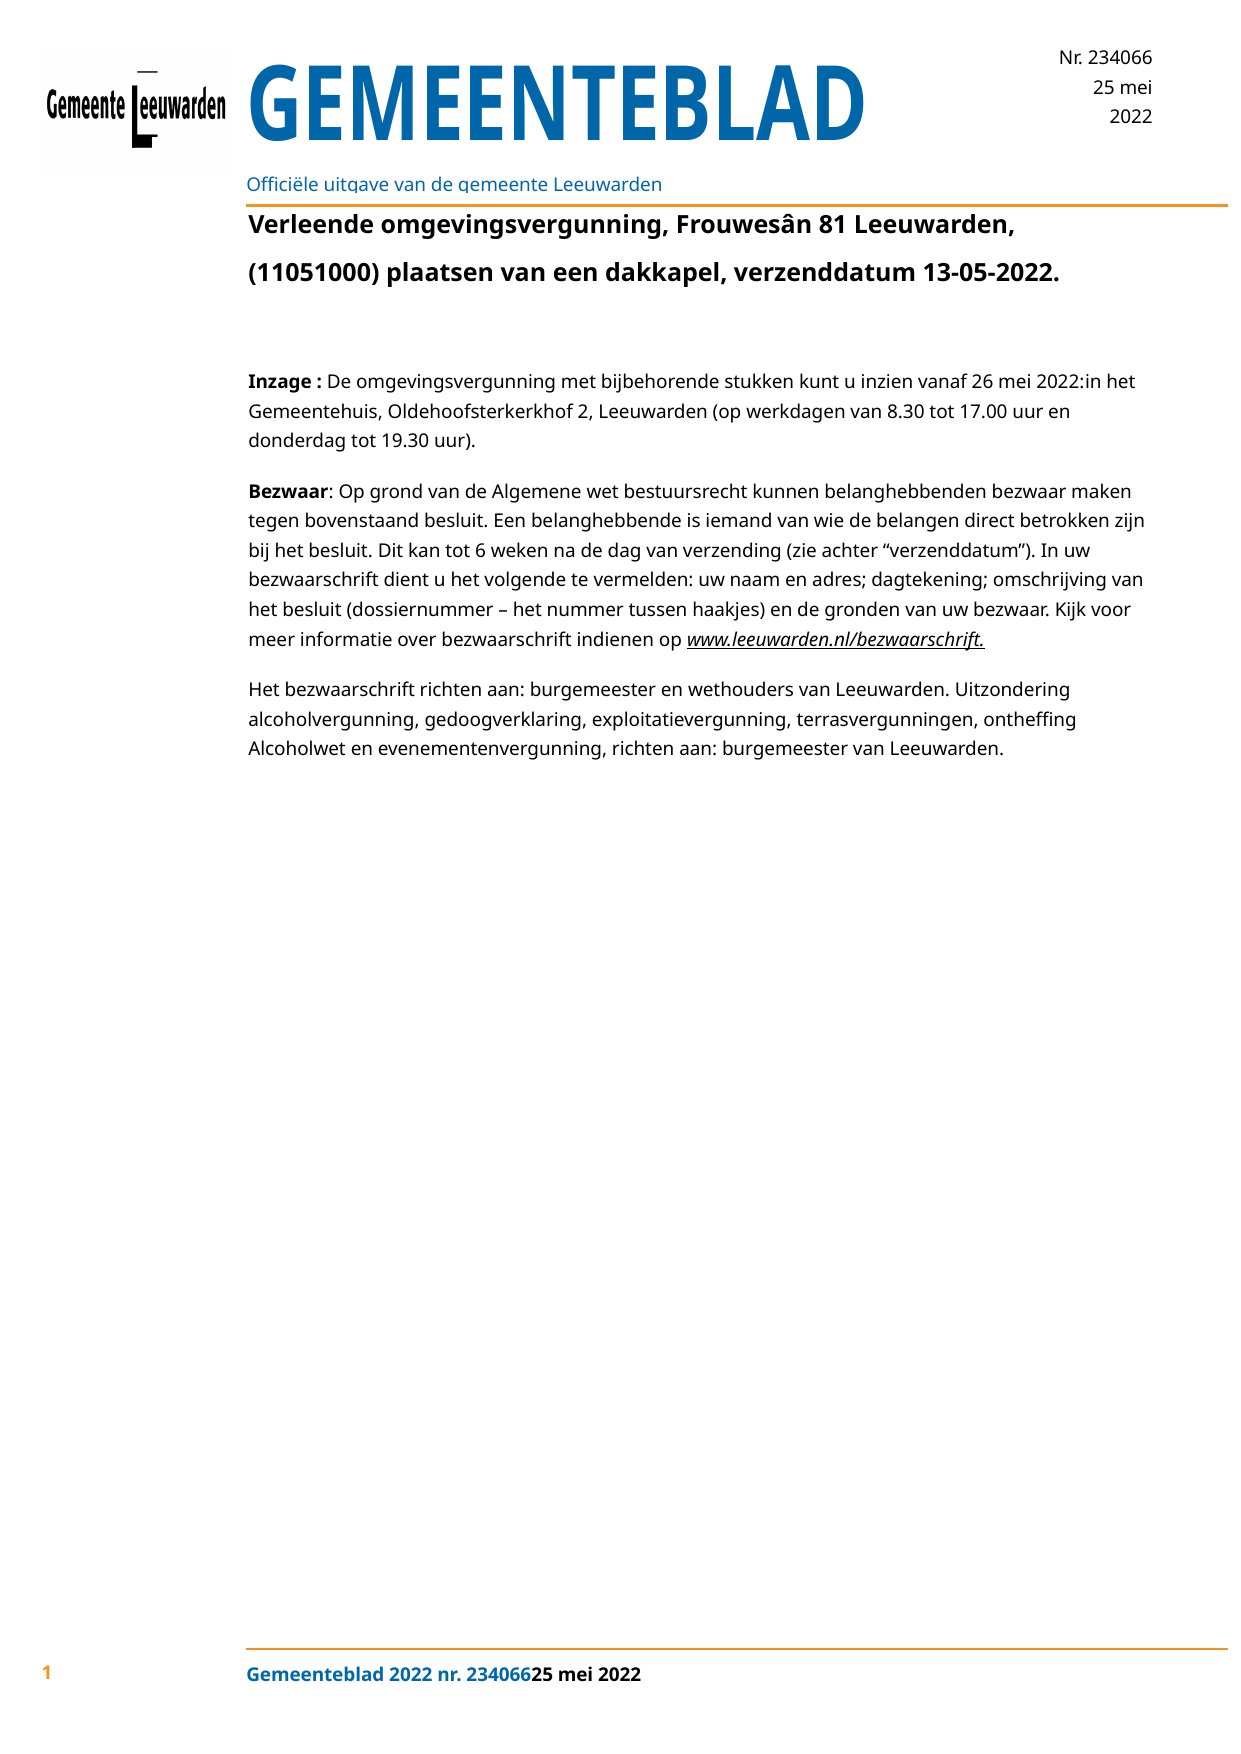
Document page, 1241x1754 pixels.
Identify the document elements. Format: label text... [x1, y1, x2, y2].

text Het bezwaarschrift richten aan: burgemeester en wethouders van Leeuwarden. Uitzondering alcoholvergunning, gedoogverklaring, exploitatievergunning, terrasvergunningen, ontheffing Alcoholwet en evenementenvergunning, richten aan: burgemeester van Leeuwarden. [248, 676, 1152, 761]
text Bezwaar: Op grond van de Algemene wet bestuursrecht kunnen belanghebbenden bezwaar maken tegen bovenstaand besluit. Een belanghebbende is iemand van wie de belangen direct betrokken zijn bij het besluit. Dit kan tot 6 weken na de dag van verzending (zie achter “verzenddatum”). In uw bezwaarschrift dient u het volgende te vermelden: uw naam en adres; dagtekening; omschrijving van het besluit (dossiernummer – het nummer tussen haakjes) en de gronden van uw bezwaar. Kijk voor meer informatie over bezwaarschrift indienen op www.leeuwarden.nl/bezwaarschrift. [248, 478, 1152, 652]
text Inzage : De omgevingsvergunning met bijbehorende stukken kunt u inzien vanaf 26 mei 2022:in het Gemeentehuis, Oldehoofsterkerkhof 2, Leeuwarden (op werkdagen van 8.30 tot 17.00 uur en donderdag tot 19.30 uur). [248, 368, 1152, 453]
text Verleende omgevingsvergunning, Frouwesân 81 Leeuwarden, (11051000) plaatsen van een dakkapel, verzenddatum 13-05-2022. [248, 207, 1152, 288]
picture [41, 47, 231, 172]
